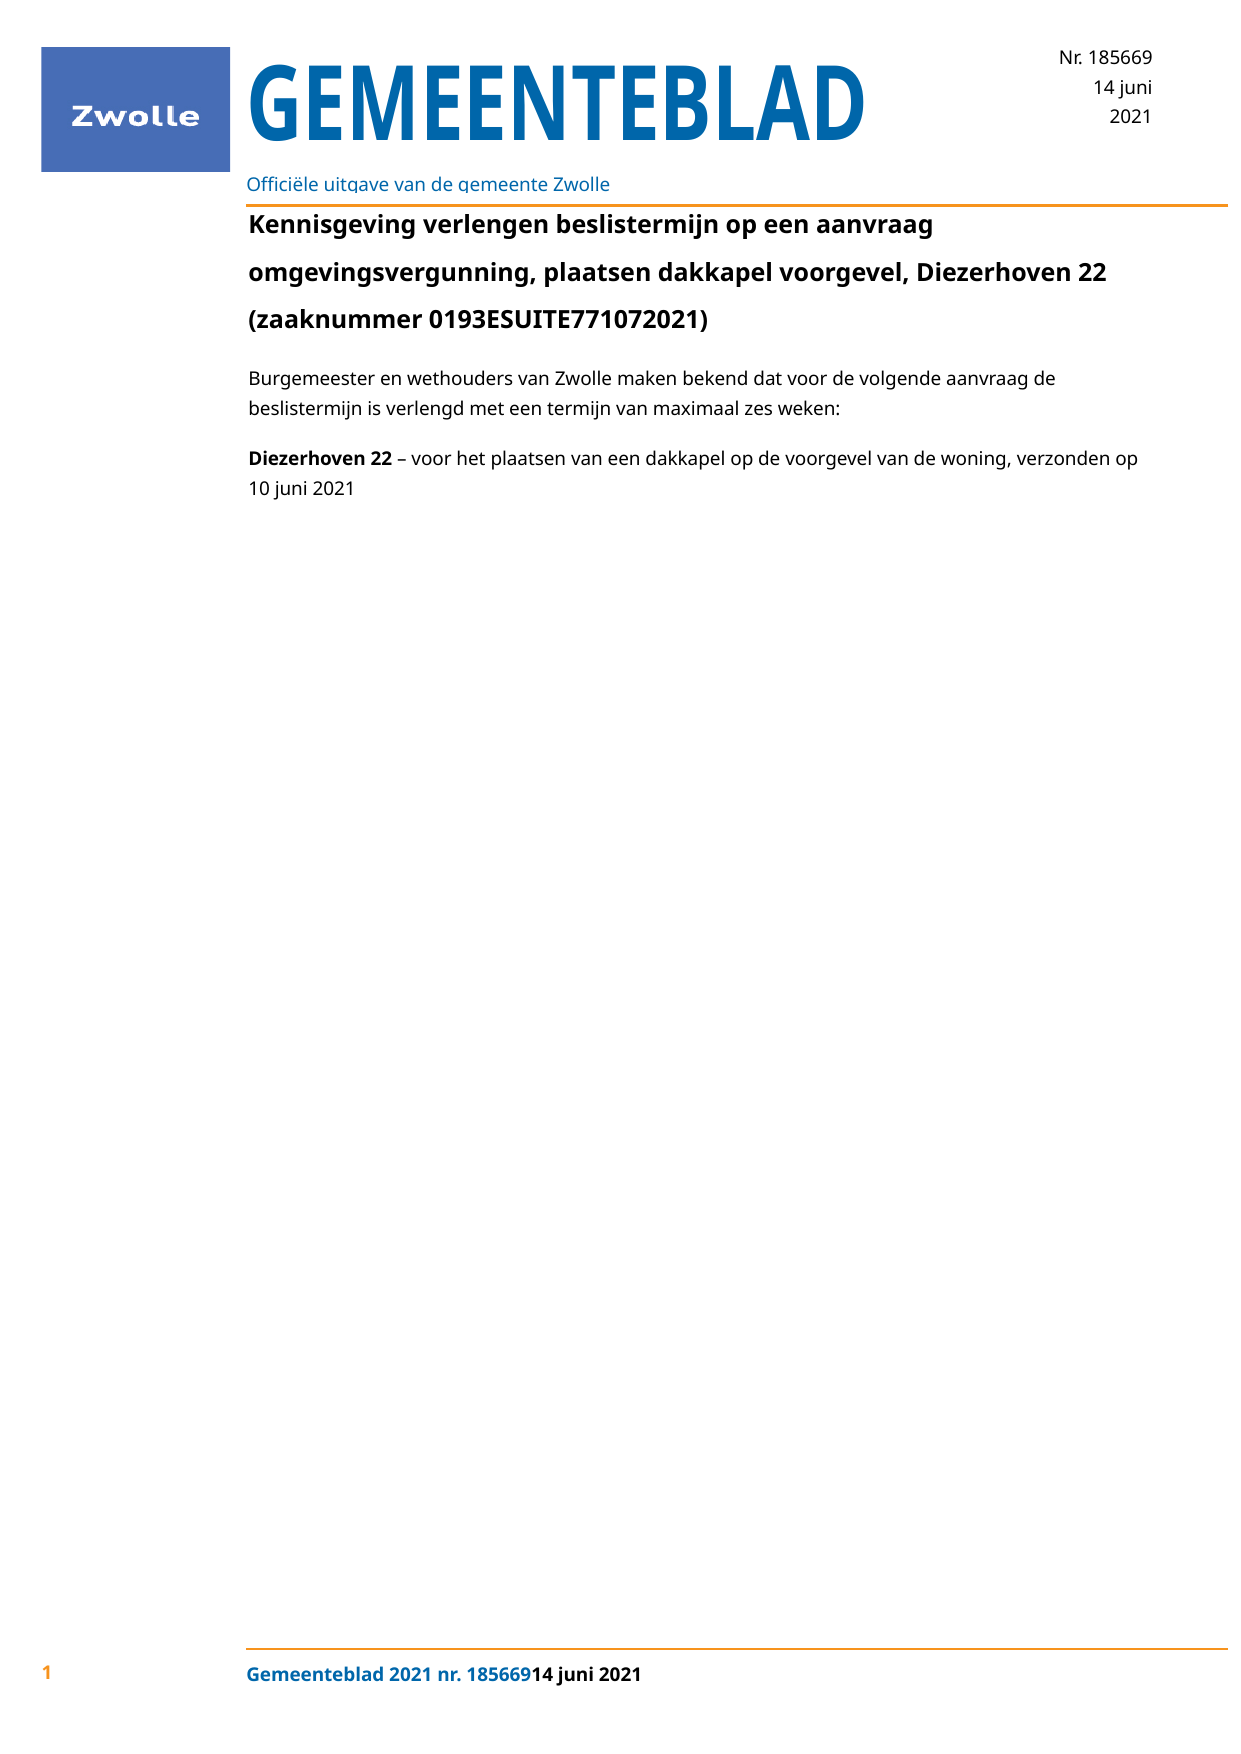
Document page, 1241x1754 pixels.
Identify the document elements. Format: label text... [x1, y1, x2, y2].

text Burgemeester en wethouders van Zwolle maken bekend dat voor de volgende aanvraag de beslistermijn is verlengd met een termijn van maximaal zes weken: [248, 366, 1152, 421]
text Kennisgeving verlengen beslistermijn op een aanvraag omgevingsvergunning, plaatsen dakkapel voorgevel, Diezerhoven 22 (zaaknummer 0193ESUITE771072021) [248, 207, 1152, 336]
text Diezerhoven 22 – voor het plaatsen van een dakkapel op de voorgevel van de woning, verzonden op 10 juni 2021 [248, 446, 1152, 501]
picture [41, 47, 231, 172]
